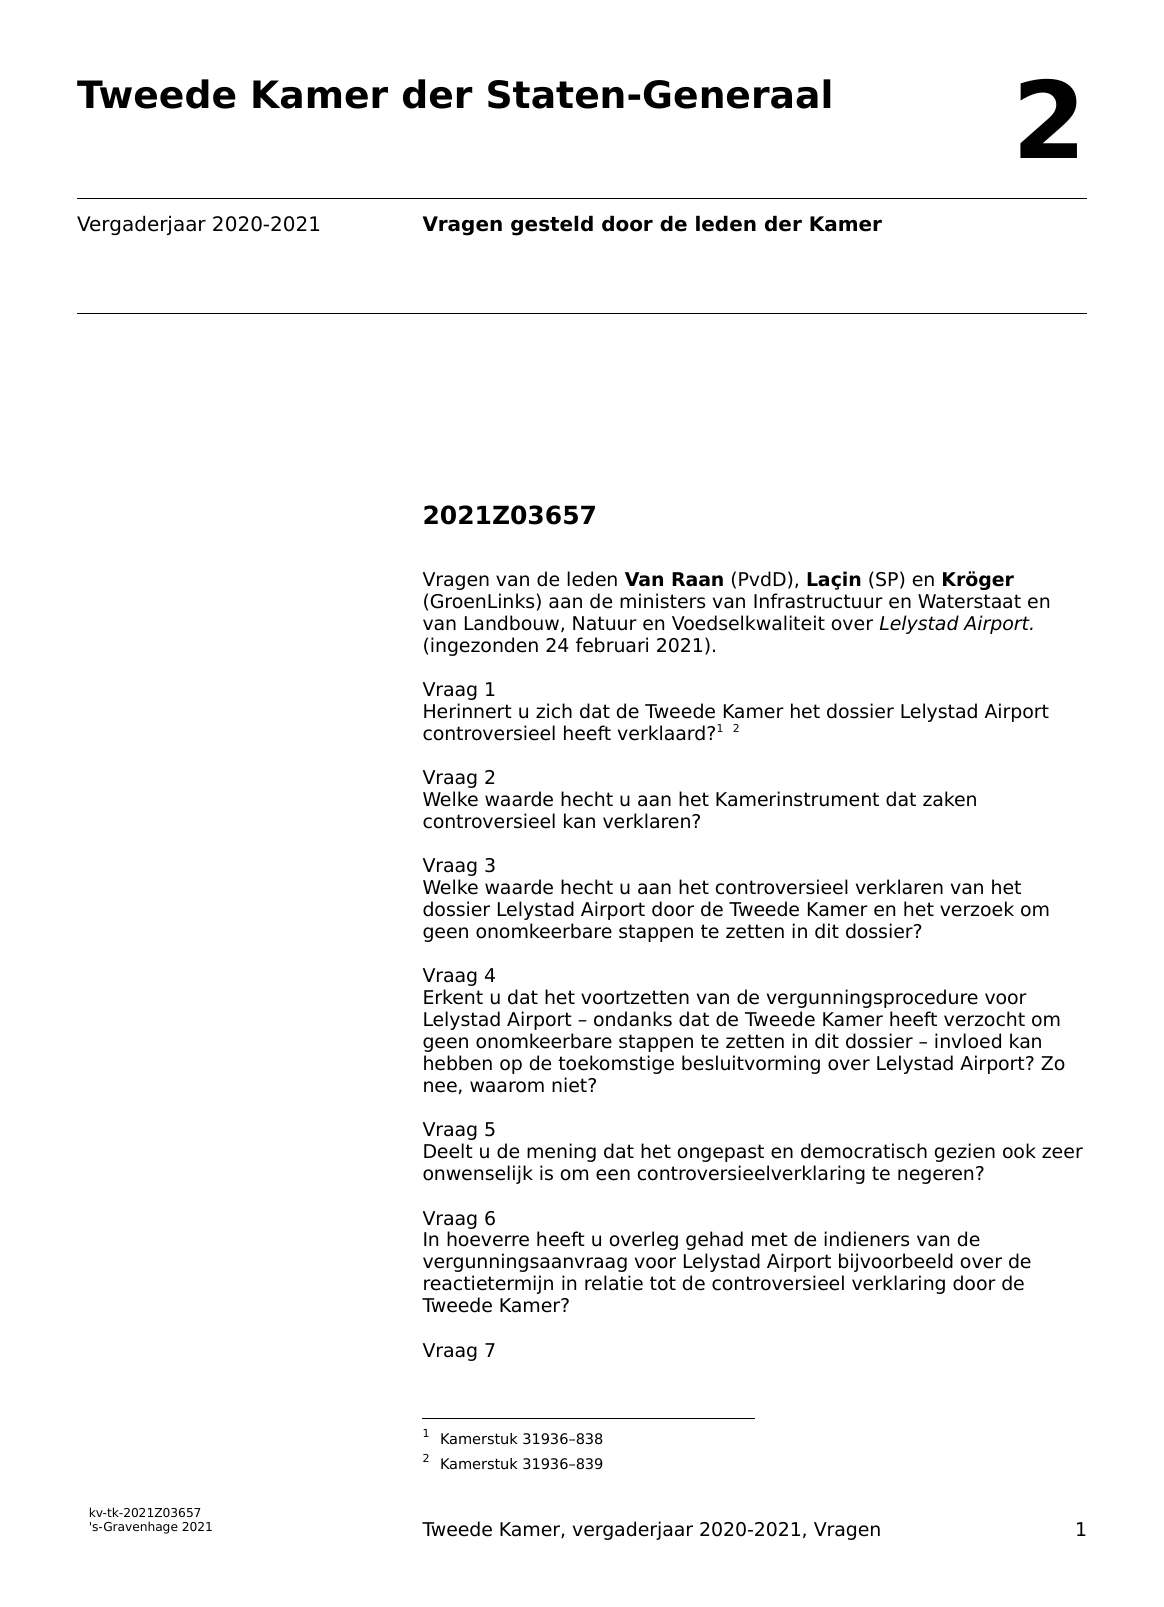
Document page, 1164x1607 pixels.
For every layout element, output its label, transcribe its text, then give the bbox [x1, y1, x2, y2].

text Vraag 3 [422, 855, 1087, 877]
text Welke waarde hecht u aan het controversieel verklaren van het dossier Lelystad Airport door de Tweede Kamer en het verzoek om geen onomkeerbare stappen te zetten in dit dossier? [422, 877, 1087, 943]
text 2021Z03657 [422, 501, 1087, 531]
text In hoeverre heeft u overleg gehad met de indieners van de vergunningsaanvraag voor Lelystad Airport bijvoorbeeld over de reactietermijn in relatie tot de controversieel verklaring door de Tweede Kamer? [422, 1229, 1087, 1317]
text Vraag 5 [422, 1119, 1087, 1141]
text Vragen van de leden Van Raan (PvdD), Laçin (SP) en Kröger (GroenLinks) aan de ministers van Infrastructuur en Waterstaat en van Landbouw, Natuur en Voedselkwaliteit over Lelystad Airport. (ingezonden 24 februari 2021). [422, 569, 1087, 657]
text Welke waarde hecht u aan het Kamerinstrument dat zaken controversieel kan verklaren? [422, 789, 1087, 833]
text Vraag 2 [422, 767, 1087, 789]
text Erkent u dat het voortzetten van de vergunningsprocedure voor Lelystad Airport – ondanks dat de Tweede Kamer heeft verzocht om geen onomkeerbare stappen te zetten in dit dossier – invloed kan hebben op de toekomstige besluitvorming over Lelystad Airport? Zo nee, waarom niet? [422, 987, 1087, 1097]
text Vraag 4 [422, 965, 1087, 987]
text Kamerstuk 31936–839 [422, 1452, 1087, 1474]
table_cell Vragen gesteld door de leden der Kamer [422, 199, 1087, 313]
text 's-Gravenhage 2021 [88, 1520, 323, 1534]
text Vraag 7 [422, 1339, 1087, 1361]
text Vraag 1 [422, 679, 1087, 701]
table_header Tweede Kamer der Staten-Generaal [77, 59, 886, 198]
table_header 2 [886, 59, 1087, 198]
text Herinnert u zich dat de Tweede Kamer het dossier Lelystad Airport controversieel heeft verklaard? [422, 701, 1087, 745]
text Vraag 6 [422, 1207, 1087, 1229]
text Kamerstuk 31936–838 [422, 1427, 1087, 1449]
table_cell Vergaderjaar 2020-2021 [77, 199, 422, 313]
text Deelt u de mening dat het ongepast en democratisch gezien ook zeer onwenselijk is om een controversieelverklaring te negeren? [422, 1141, 1087, 1185]
text kv-tk-2021Z03657 [88, 1506, 323, 1520]
